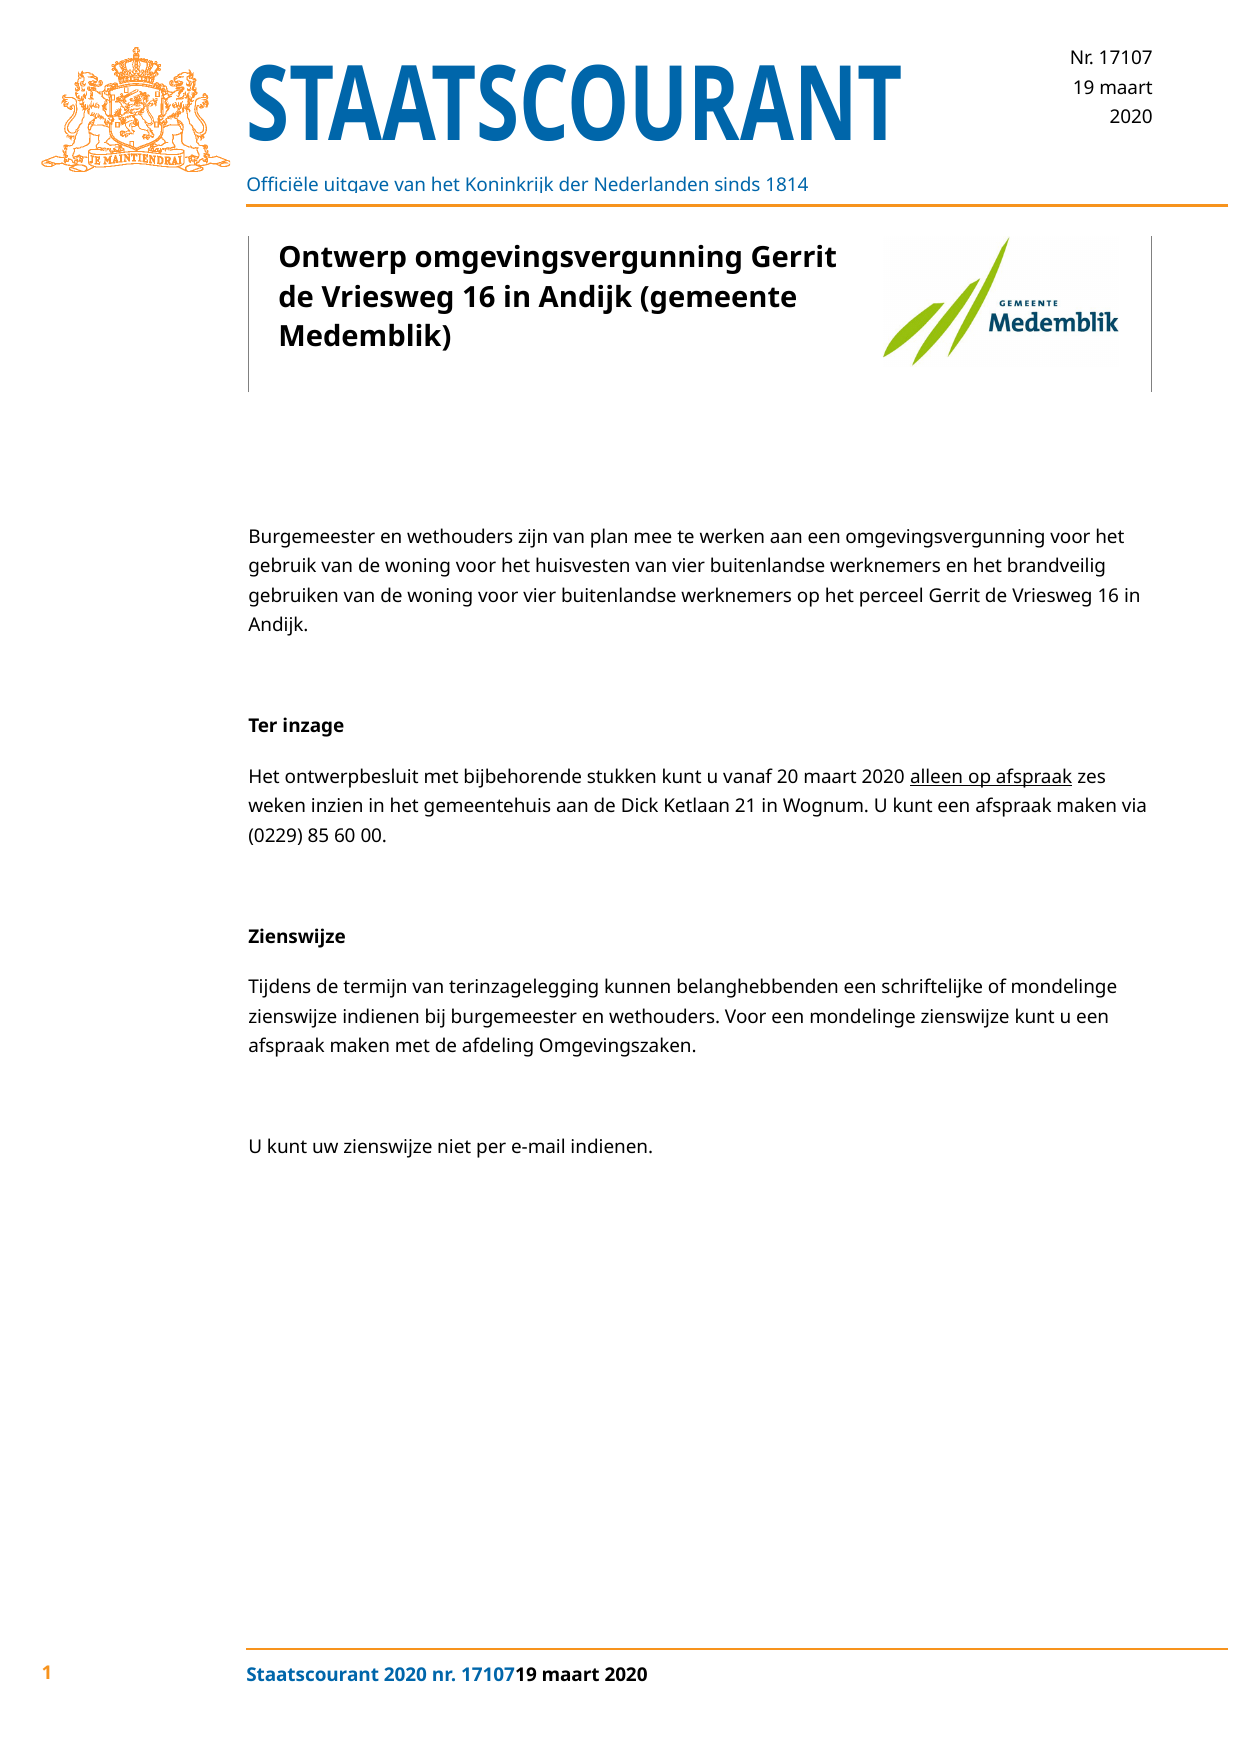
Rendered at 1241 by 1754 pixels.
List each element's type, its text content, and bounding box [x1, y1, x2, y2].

table_header [850, 236, 1151, 392]
text Burgemeester en wethouders zijn van plan mee te werken aan een omgevingsvergunning voor het gebruik van de woning voor het huisvesten van vier buitenlandse werknemers en het brandveilig gebruiken van de woning voor vier buitenlandse werknemers op het perceel Gerrit de Vriesweg 16 in Andijk. [248, 523, 1152, 637]
text Ter inzage [248, 712, 1152, 738]
table_header Ontwerp omgevingsvergunning Gerrit de Vriesweg 16 in Andijk (gemeente Medemblik) [249, 236, 850, 392]
text Zienswijze [248, 923, 1152, 948]
text Het ontwerpbesluit met bijbehorende stukken kunt u vanaf 20 maart 2020 alleen op afspraak zes weken inzien in het gemeentehuis aan de Dick Ketlaan 21 in Wognum. U kunt een afspraak maken via (0229) 85 60 00. [248, 763, 1152, 848]
text U kunt uw zienswijze niet per e-mail indienen. [248, 1133, 1152, 1159]
picture [882, 236, 1119, 367]
picture [41, 47, 231, 172]
text Tijdens de termijn van terinzagelegging kunnen belanghebbenden een schriftelijke of mondelinge zienswijze indienen bij burgemeester en wethouders. Voor een mondelinge zienswijze kunt u een afspraak maken met de afdeling Omgevingszaken. [248, 973, 1152, 1058]
